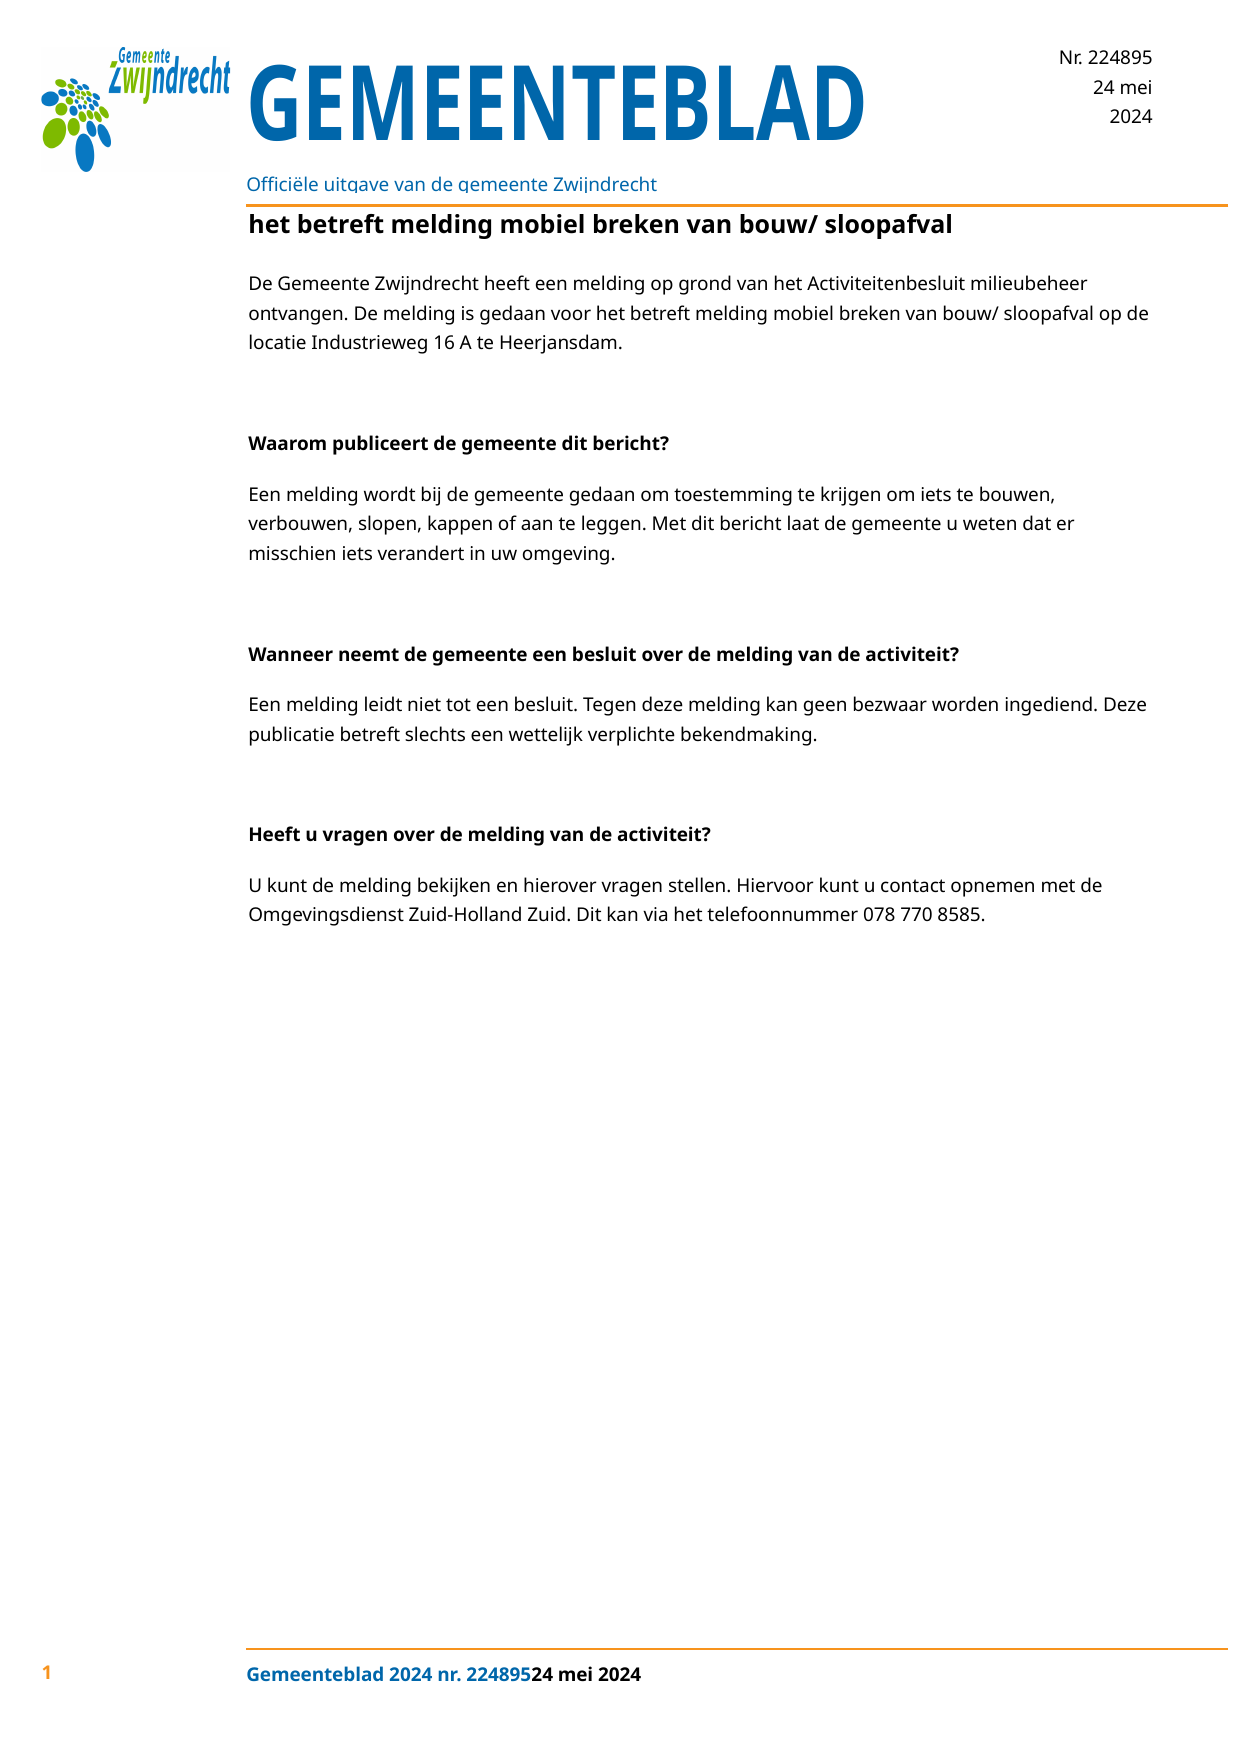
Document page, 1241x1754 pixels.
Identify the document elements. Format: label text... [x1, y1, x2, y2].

text Wanneer neemt de gemeente een besluit over de melding van de activiteit? [248, 641, 1152, 666]
text het betreft melding mobiel breken van bouw/ sloopafval [248, 207, 1152, 241]
text Een melding wordt bij de gemeente gedaan om toestemming te krijgen om iets te bouwen, verbouwen, slopen, kappen of aan te leggen. Met dit bericht laat de gemeente u weten dat er misschien iets verandert in uw omgeving. [248, 481, 1152, 566]
text U kunt de melding bekijken en hierover vragen stellen. Hiervoor kunt u contact opnemen met de Omgevingsdienst Zuid-Holland Zuid. Dit kan via het telefoonnummer 078 770 8585. [248, 872, 1152, 927]
text De Gemeente Zwijndrecht heeft een melding op grond van het Activiteitenbesluit milieubeheer ontvangen. De melding is gedaan voor het betreft melding mobiel breken van bouw/ sloopafval op de locatie Industrieweg 16 A te Heerjansdam. [248, 270, 1152, 355]
picture [41, 47, 231, 172]
text Een melding leidt niet tot een besluit. Tegen deze melding kan geen bezwaar worden ingediend. Deze publicatie betreft slechts een wettelijk verplichte bekendmaking. [248, 691, 1152, 746]
text Heeft u vragen over de melding van de activiteit? [248, 822, 1152, 847]
text Waarom publiceert de gemeente dit bericht? [248, 430, 1152, 456]
